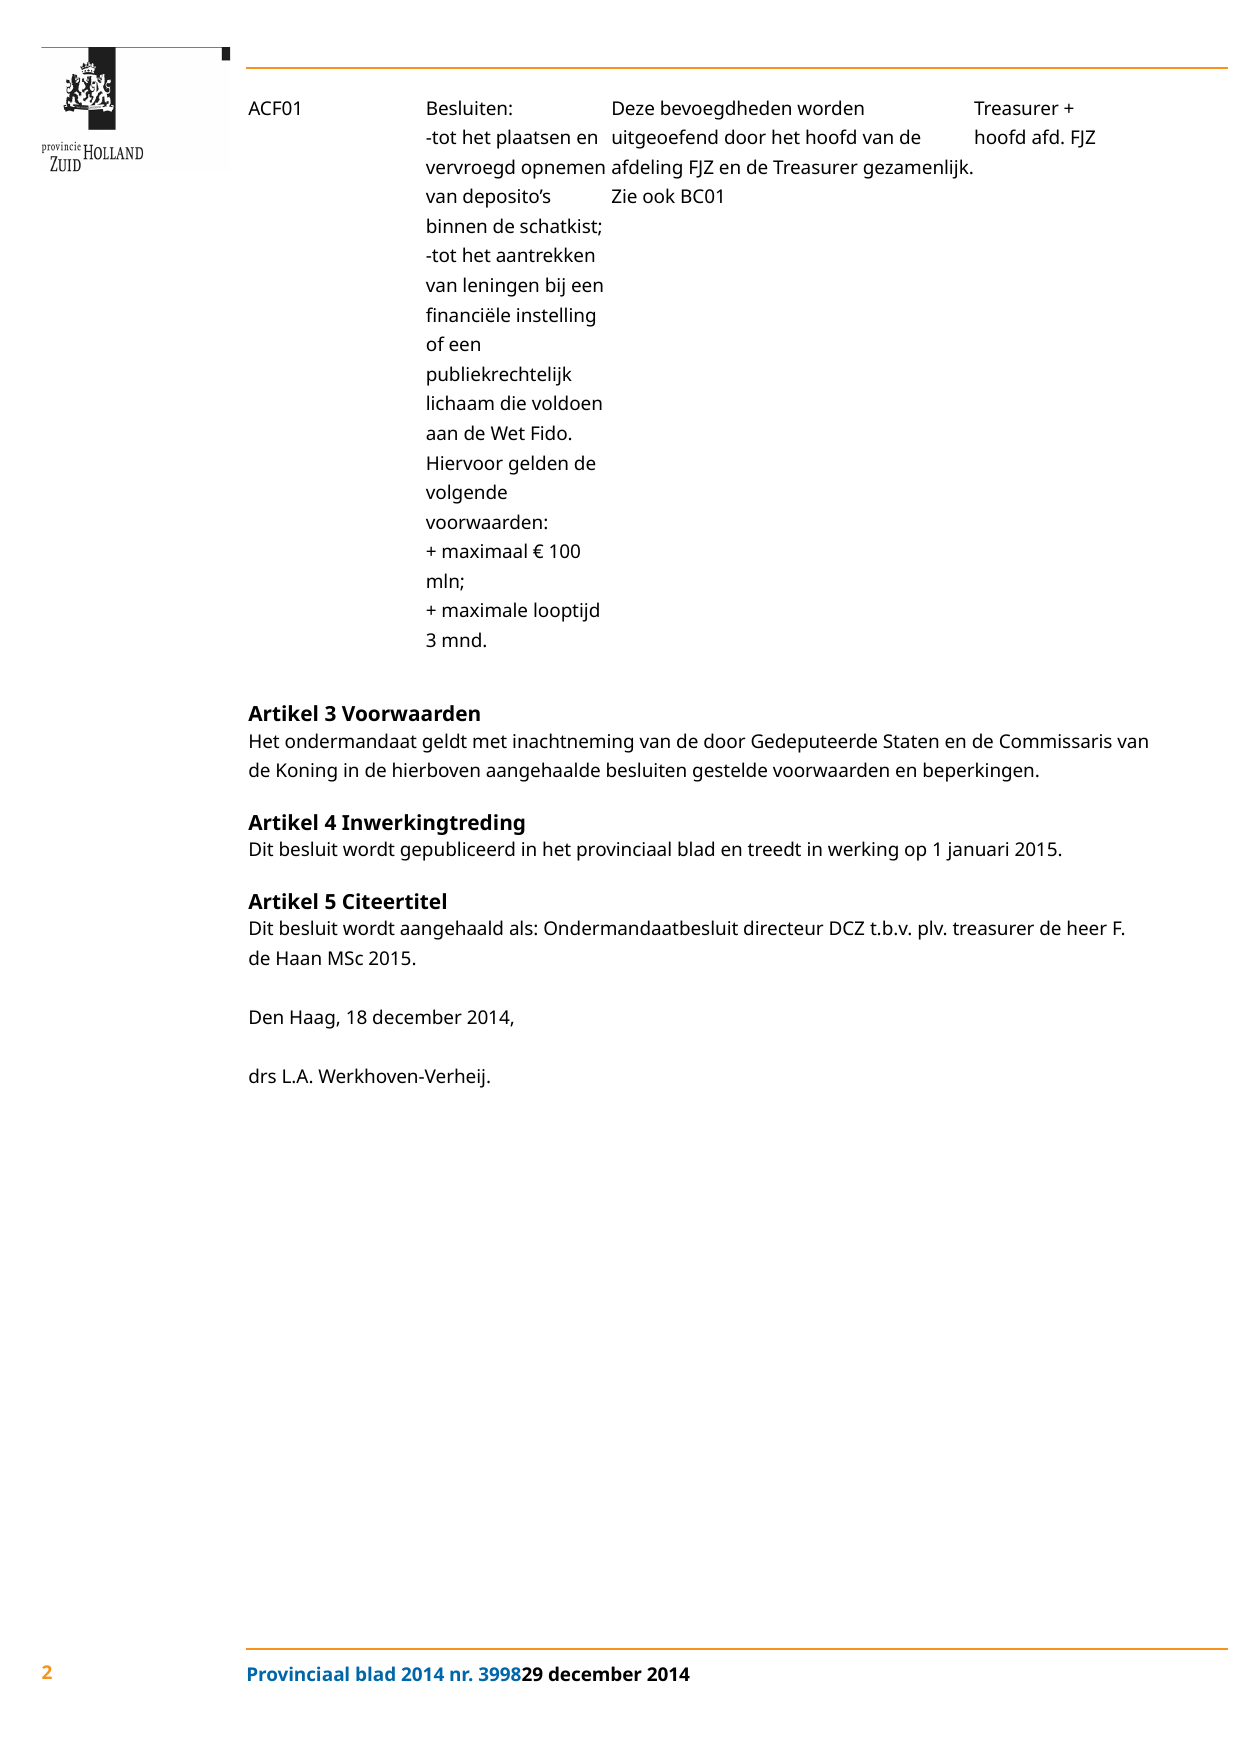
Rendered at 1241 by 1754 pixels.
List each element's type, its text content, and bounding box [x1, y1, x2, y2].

text Artikel 5 Citeertitel [248, 887, 1152, 915]
text Artikel 4 Inwerkingtreding [248, 808, 1152, 836]
text Den Haag, 18 december 2014, [248, 1004, 1152, 1030]
text drs L.A. Werkhoven-Verheij. [248, 1063, 1152, 1089]
text Dit besluit wordt aangehaald als: Ondermandaatbesluit directeur DCZ t.b.v. plv. treasurer de heer F. de Haan MSc 2015. [248, 915, 1152, 971]
picture [41, 47, 231, 172]
table_cell Besluiten: -tot het plaatsen en vervroegd opnemen van deposito’s binnen de schatkist; -tot het aantrekken van leningen bij een financiële instelling of een publiekrechtelijk lichaam die voldoen aan de Wet Fido. Hiervoor gelden de volgende voorwaarden: + maximaal € 100 mln; + maximale looptijd 3 mnd. [426, 95, 611, 653]
text Dit besluit wordt gepubliceerd in het provinciaal blad en treedt in werking op 1 januari 2015. [248, 836, 1152, 862]
table_cell ACF01 [248, 95, 426, 653]
text Het ondermandaat geldt met inachtneming van de door Gedeputeerde Staten en de Commissaris van de Koning in de hierboven aangehaalde besluiten gestelde voorwaarden en beperkingen. [248, 728, 1152, 783]
table_cell Deze bevoegdheden worden uitgeoefend door het hoofd van de afdeling FJZ en de Treasurer gezamenlijk. Zie ook BC01 [611, 95, 974, 653]
table_cell Treasurer + hoofd afd. FJZ [974, 95, 1152, 653]
text Artikel 3 Voorwaarden [248, 699, 1152, 728]
